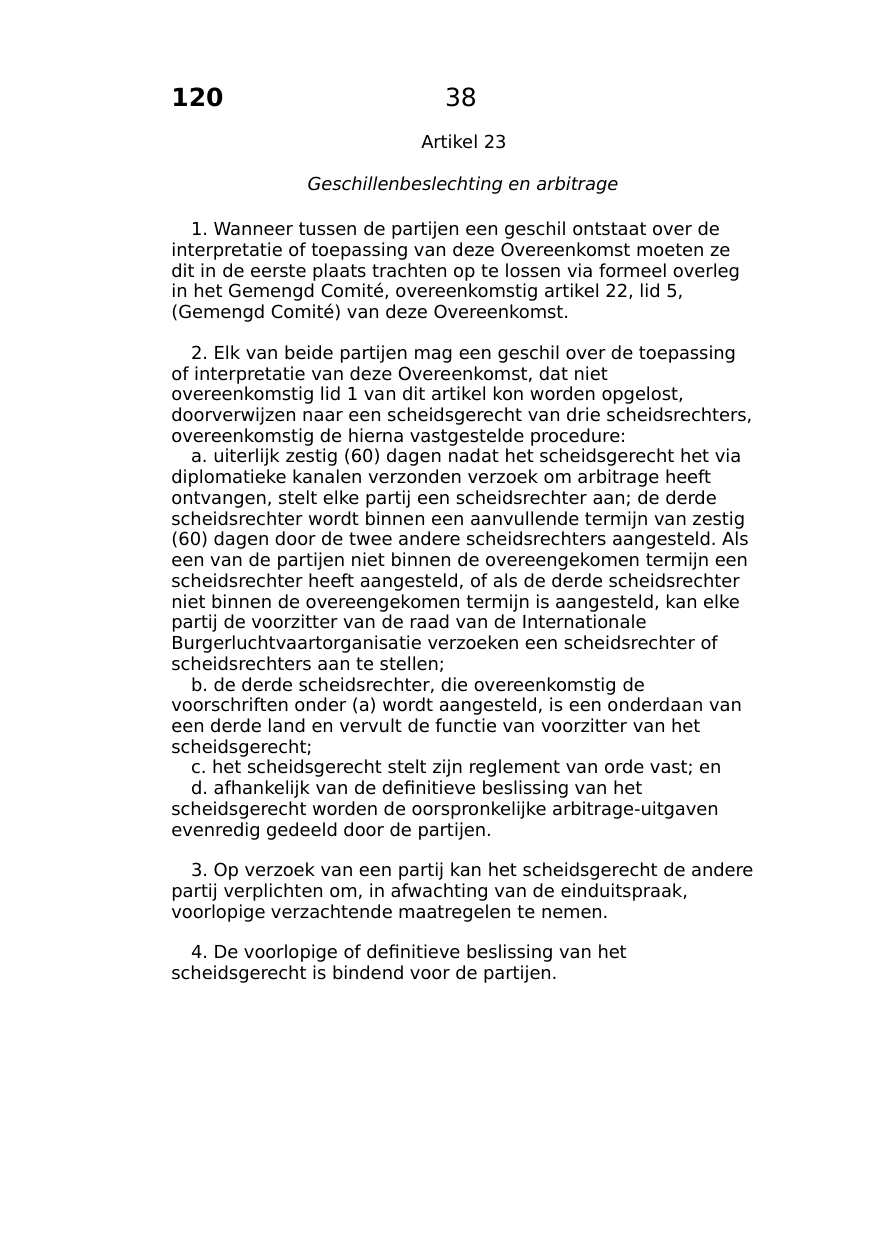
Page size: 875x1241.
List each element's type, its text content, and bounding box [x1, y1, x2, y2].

text 4. De voorlopige of definitieve beslissing van het scheidsgerecht is bindend voor de partijen. [171, 942, 756, 984]
text 3. Op verzoek van een partij kan het scheidsgerecht de andere partij verplichten om, in afwachting van de einduitspraak, voorlopige verzachtende maatregelen te nemen. [171, 860, 756, 922]
subtitle Artikel 23 Geschillenbeslechting en arbitrage [171, 132, 756, 194]
text 2. Elk van beide partijen mag een geschil over de toepassing of interpretatie van deze Overeenkomst, dat niet overeenkomstig lid 1 van dit artikel kon worden opgelost, doorverwijzen naar een scheidsgerecht van drie scheidsrechters, overeenkomstig de hierna vastgestelde procedure: [171, 343, 756, 446]
text c. het scheidsgerecht stelt zijn reglement van orde vast; en [171, 757, 756, 778]
text b. de derde scheidsrechter, die overeenkomstig de voorschriften onder (a) wordt aangesteld, is een onderdaan van een derde land en vervult de functie van voorzitter van het scheidsgerecht; [171, 674, 756, 757]
text d. afhankelijk van de definitieve beslissing van het scheidsgerecht worden de oorspronkelijke arbitrage-uitgaven evenredig gedeeld door de partijen. [171, 778, 756, 840]
text a. uiterlijk zestig (60) dagen nadat het scheidsgerecht het via diplomatieke kanalen verzonden verzoek om arbitrage heeft ontvangen, stelt elke partij een scheidsrechter aan; de derde scheidsrechter wordt binnen een aanvullende termijn van zestig (60) dagen door de twee andere scheidsrechters aangesteld. Als een van de partijen niet binnen de overeengekomen termijn een scheidsrechter heeft aangesteld, of als de derde scheidsrechter niet binnen de overeengekomen termijn is aangesteld, kan elke partij de voorzitter van de raad van de Internationale Burgerluchtvaartorganisatie verzoeken een scheidsrechter of scheidsrechters aan te stellen; [171, 446, 756, 674]
text 1. Wanneer tussen de partijen een geschil ontstaat over de interpretatie of toepassing van deze Overeenkomst moeten ze dit in de eerste plaats trachten op te lossen via formeel overleg in het Gemengd Comité, overeenkomstig artikel 22, lid 5, (Gemengd Comité) van deze Overeenkomst. [171, 219, 756, 323]
